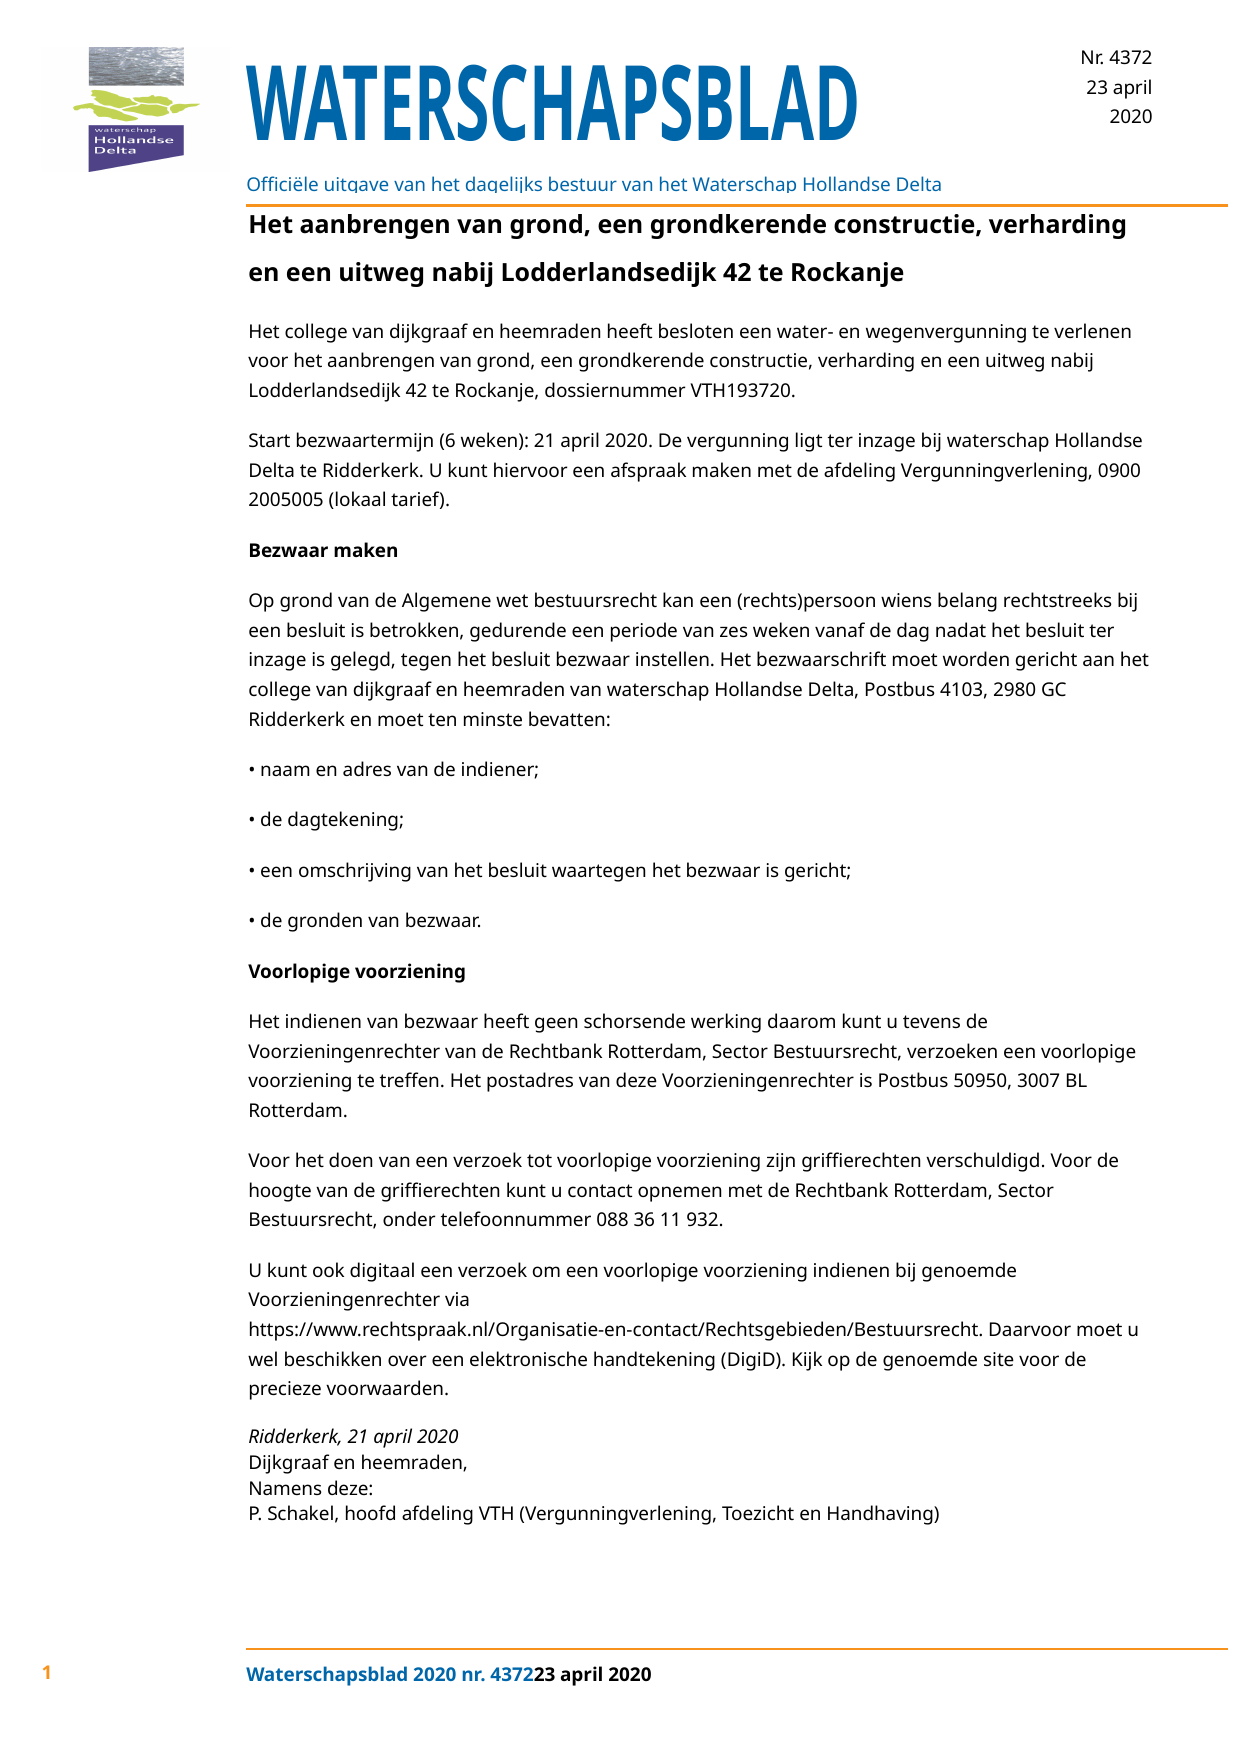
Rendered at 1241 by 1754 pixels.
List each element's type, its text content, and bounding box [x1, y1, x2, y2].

text Voor het doen van een verzoek tot voorlopige voorziening zijn griffierechten verschuldigd. Voor de hoogte van de griffierechten kunt u contact opnemen met de Rechtbank Rotterdam, Sector Bestuursrecht, onder telefoonnummer 088 36 11 932. [248, 1147, 1152, 1232]
text Namens deze: [248, 1475, 1152, 1500]
text Het aanbrengen van grond, een grondkerende constructie, verharding en een uitweg nabij Lodderlandsedijk 42 te Rockanje [248, 207, 1152, 288]
text Het indienen van bezwaar heeft geen schorsende werking daarom kunt u tevens de Voorzieningenrechter van de Rechtbank Rotterdam, Sector Bestuursrecht, verzoeken een voorlopige voorziening te treffen. Het postadres van deze Voorzieningenrechter is Postbus 50950, 3007 BL Rotterdam. [248, 1008, 1152, 1123]
text Op grond van de Algemene wet bestuursrecht kan een (rechts)persoon wiens belang rechtstreeks bij een besluit is betrokken, gedurende een periode van zes weken vanaf de dag nadat het besluit ter inzage is gelegd, tegen het besluit bezwaar instellen. Het bezwaarschrift moet worden gericht aan het college van dijkgraaf en heemraden van waterschap Hollandse Delta, Postbus 4103, 2980 GC Ridderkerk en moet ten minste bevatten: [248, 587, 1152, 732]
text • naam en adres van de indiener; [248, 756, 1152, 782]
text • een omschrijving van het besluit waartegen het bezwaar is gericht; [248, 857, 1152, 883]
text U kunt ook digitaal een verzoek om een voorlopige voorziening indienen bij genoemde Voorzieningenrechter via https://www.rechtspraak.nl/Organisatie-en-contact/Rechtsgebieden/Bestuursrecht. Daarvoor moet u wel beschikken over een elektronische handtekening (DigiD). Kijk op de genoemde site voor de precieze voorwaarden. [248, 1257, 1152, 1401]
picture [41, 47, 231, 172]
text • de dagtekening; [248, 807, 1152, 832]
text Dijkgraaf en heemraden, [248, 1449, 1152, 1475]
text Ridderkerk, 21 april 2020 [248, 1423, 1152, 1449]
text Start bezwaartermijn (6 weken): 21 april 2020. De vergunning ligt ter inzage bij waterschap Hollandse Delta te Ridderkerk. U kunt hiervoor een afspraak maken met de afdeling Vergunningverlening, 0900 2005005 (lokaal tarief). [248, 427, 1152, 512]
text Het college van dijkgraaf en heemraden heeft besloten een water- en wegenvergunning te verlenen voor het aanbrengen van grond, een grondkerende constructie, verharding en een uitweg nabij Lodderlandsedijk 42 te Rockanje, dossiernummer VTH193720. [248, 318, 1152, 403]
text Bezwaar maken [248, 537, 1152, 563]
text Voorlopige voorziening [248, 958, 1152, 984]
text • de gronden van bezwaar. [248, 907, 1152, 933]
text P. Schakel, hoofd afdeling VTH (Vergunningverlening, Toezicht en Handhaving) [248, 1500, 1152, 1526]
